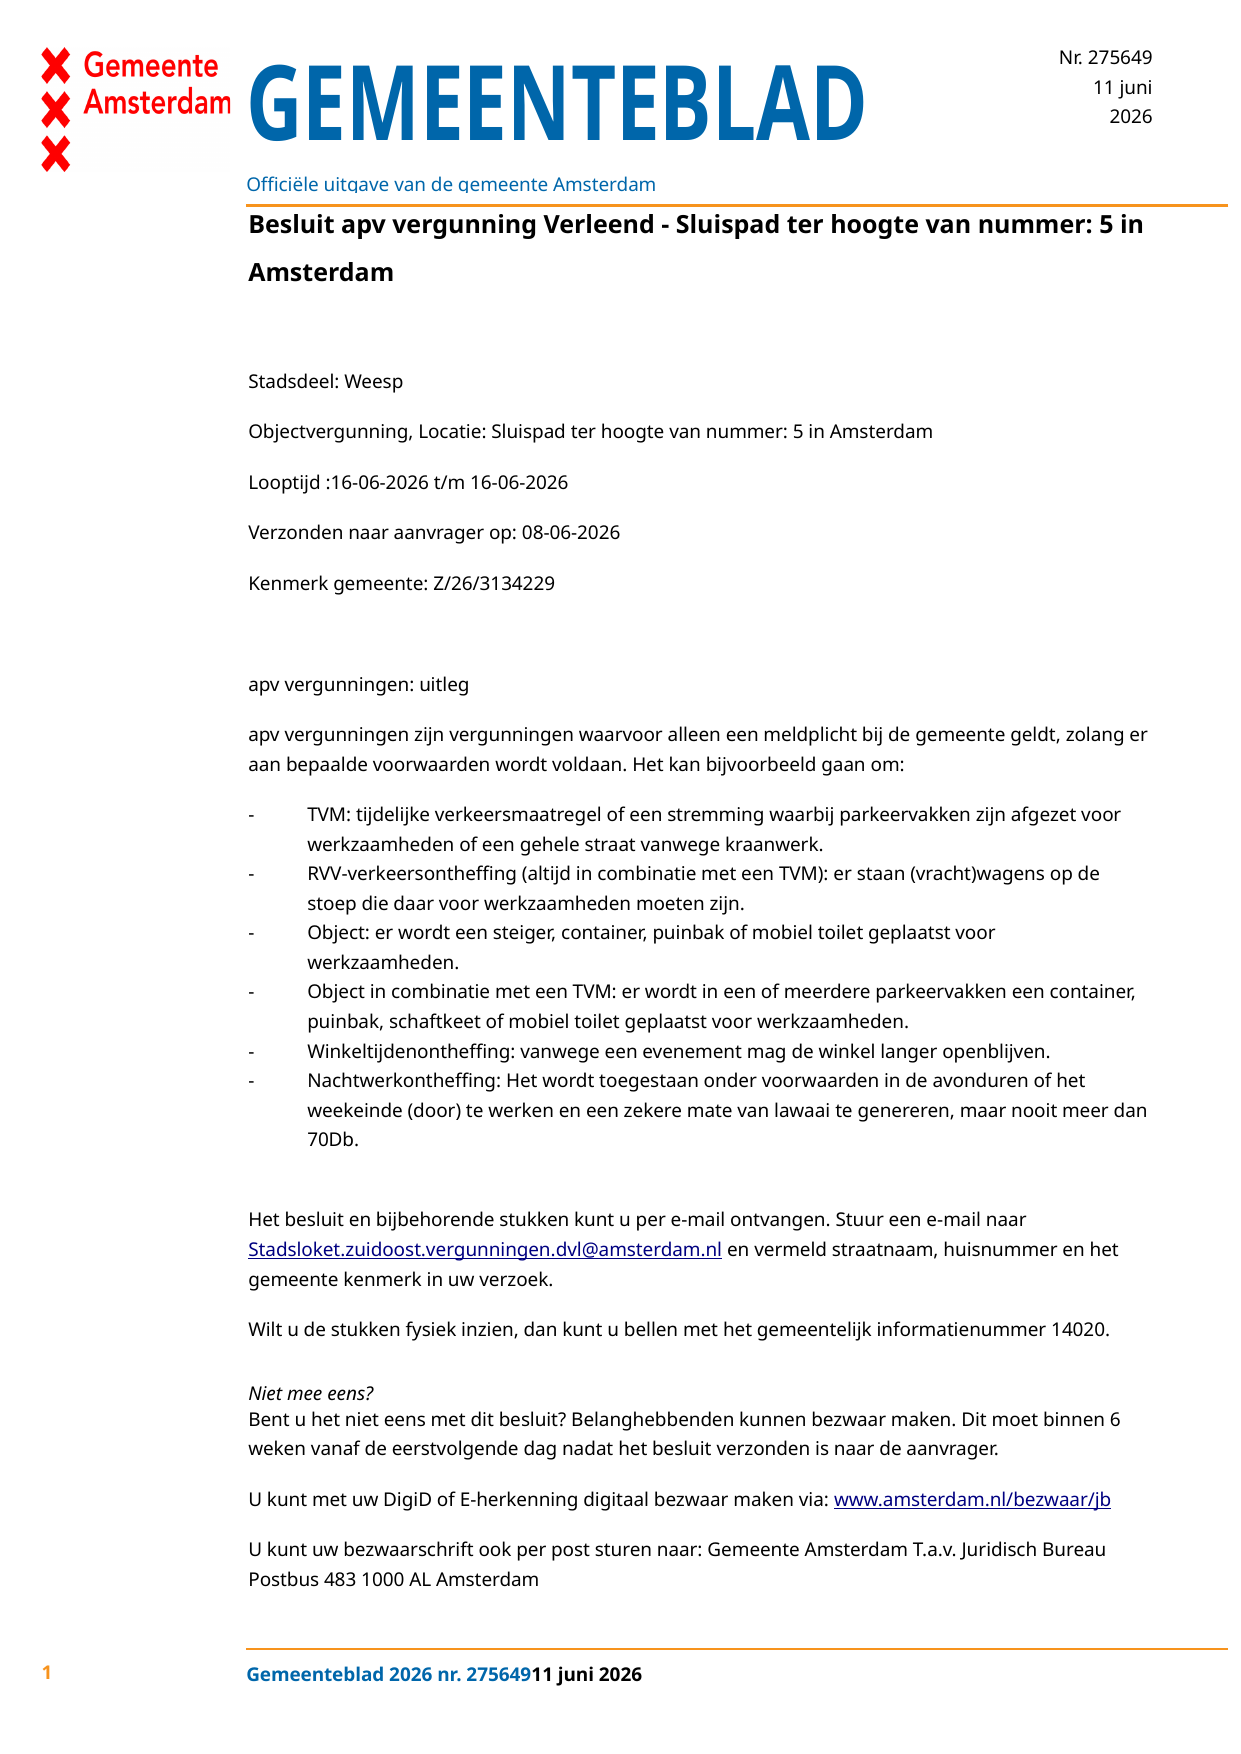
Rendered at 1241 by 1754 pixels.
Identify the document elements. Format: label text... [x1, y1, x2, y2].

text Objectvergunning, Locatie: Sluispad ter hoogte van nummer: 5 in Amsterdam [248, 419, 1152, 444]
list Object: er wordt een steiger, container, puinbak of mobiel toilet geplaatst voor werkzaamheden. [248, 919, 1152, 975]
text U kunt met uw DigiD of E-herkenning digitaal bezwaar maken via: www.amsterdam.nl/bezwaar/jb [248, 1486, 1152, 1512]
text U kunt uw bezwaarschrift ook per post sturen naar: Gemeente Amsterdam T.a.v. Juridisch Bureau Postbus 483 1000 AL Amsterdam [248, 1536, 1152, 1592]
text apv vergunningen: uitleg [248, 671, 1152, 697]
text Het besluit en bijbehorende stukken kunt u per e-mail ontvangen. Stuur een e-mail naar Stadsloket.zuidoost.vergunningen.dvl@amsterdam.nl en vermeld straatnaam, huisnummer en het gemeente kenmerk in uw verzoek. [248, 1207, 1152, 1292]
list RVV-verkeersontheffing (altijd in combinatie met een TVM): er staan (vracht)wagens op de stoep die daar voor werkzaamheden moeten zijn. [248, 860, 1152, 916]
picture [41, 47, 231, 172]
list Nachtwerkontheffing: Het wordt toegestaan onder voorwaarden in de avonduren of het weekeinde (door) te werken en een zekere mate van lawaai te genereren, maar nooit meer dan 70Db. [248, 1067, 1152, 1152]
text Stadsdeel: Weesp [248, 368, 1152, 394]
text Wilt u de stukken fysiek inzien, dan kunt u bellen met het gemeentelijk informatienummer 14020. [248, 1316, 1152, 1342]
text Looptijd :16-06-2026 t/m 16-06-2026 [248, 469, 1152, 495]
text Niet mee eens? [248, 1380, 1152, 1406]
text Bent u het niet eens met dit besluit? Belanghebbenden kunnen bezwaar maken. Dit moet binnen 6 weken vanaf de eerstvolgende dag nadat het besluit verzonden is naar de aanvrager. [248, 1406, 1152, 1461]
list Winkeltijdenontheffing: vanwege een evenement mag de winkel langer openblijven. [248, 1038, 1152, 1064]
list Object in combinatie met een TVM: er wordt in een of meerdere parkeervakken een container, puinbak, schaftkeet of mobiel toilet geplaatst voor werkzaamheden. [248, 979, 1152, 1034]
list TVM: tijdelijke verkeersmaatregel of een stremming waarbij parkeervakken zijn afgezet voor werkzaamheden of een gehele straat vanwege kraanwerk. [248, 801, 1152, 857]
text Verzonden naar aanvrager op: 08-06-2026 [248, 519, 1152, 545]
text apv vergunningen zijn vergunningen waarvoor alleen een meldplicht bij de gemeente geldt, zolang er aan bepaalde voorwaarden wordt voldaan. Het kan bijvoorbeeld gaan om: [248, 721, 1152, 777]
text Kenmerk gemeente: Z/26/3134229 [248, 570, 1152, 596]
text Besluit apv vergunning Verleend - Sluispad ter hoogte van nummer: 5 in Amsterdam [248, 207, 1152, 288]
